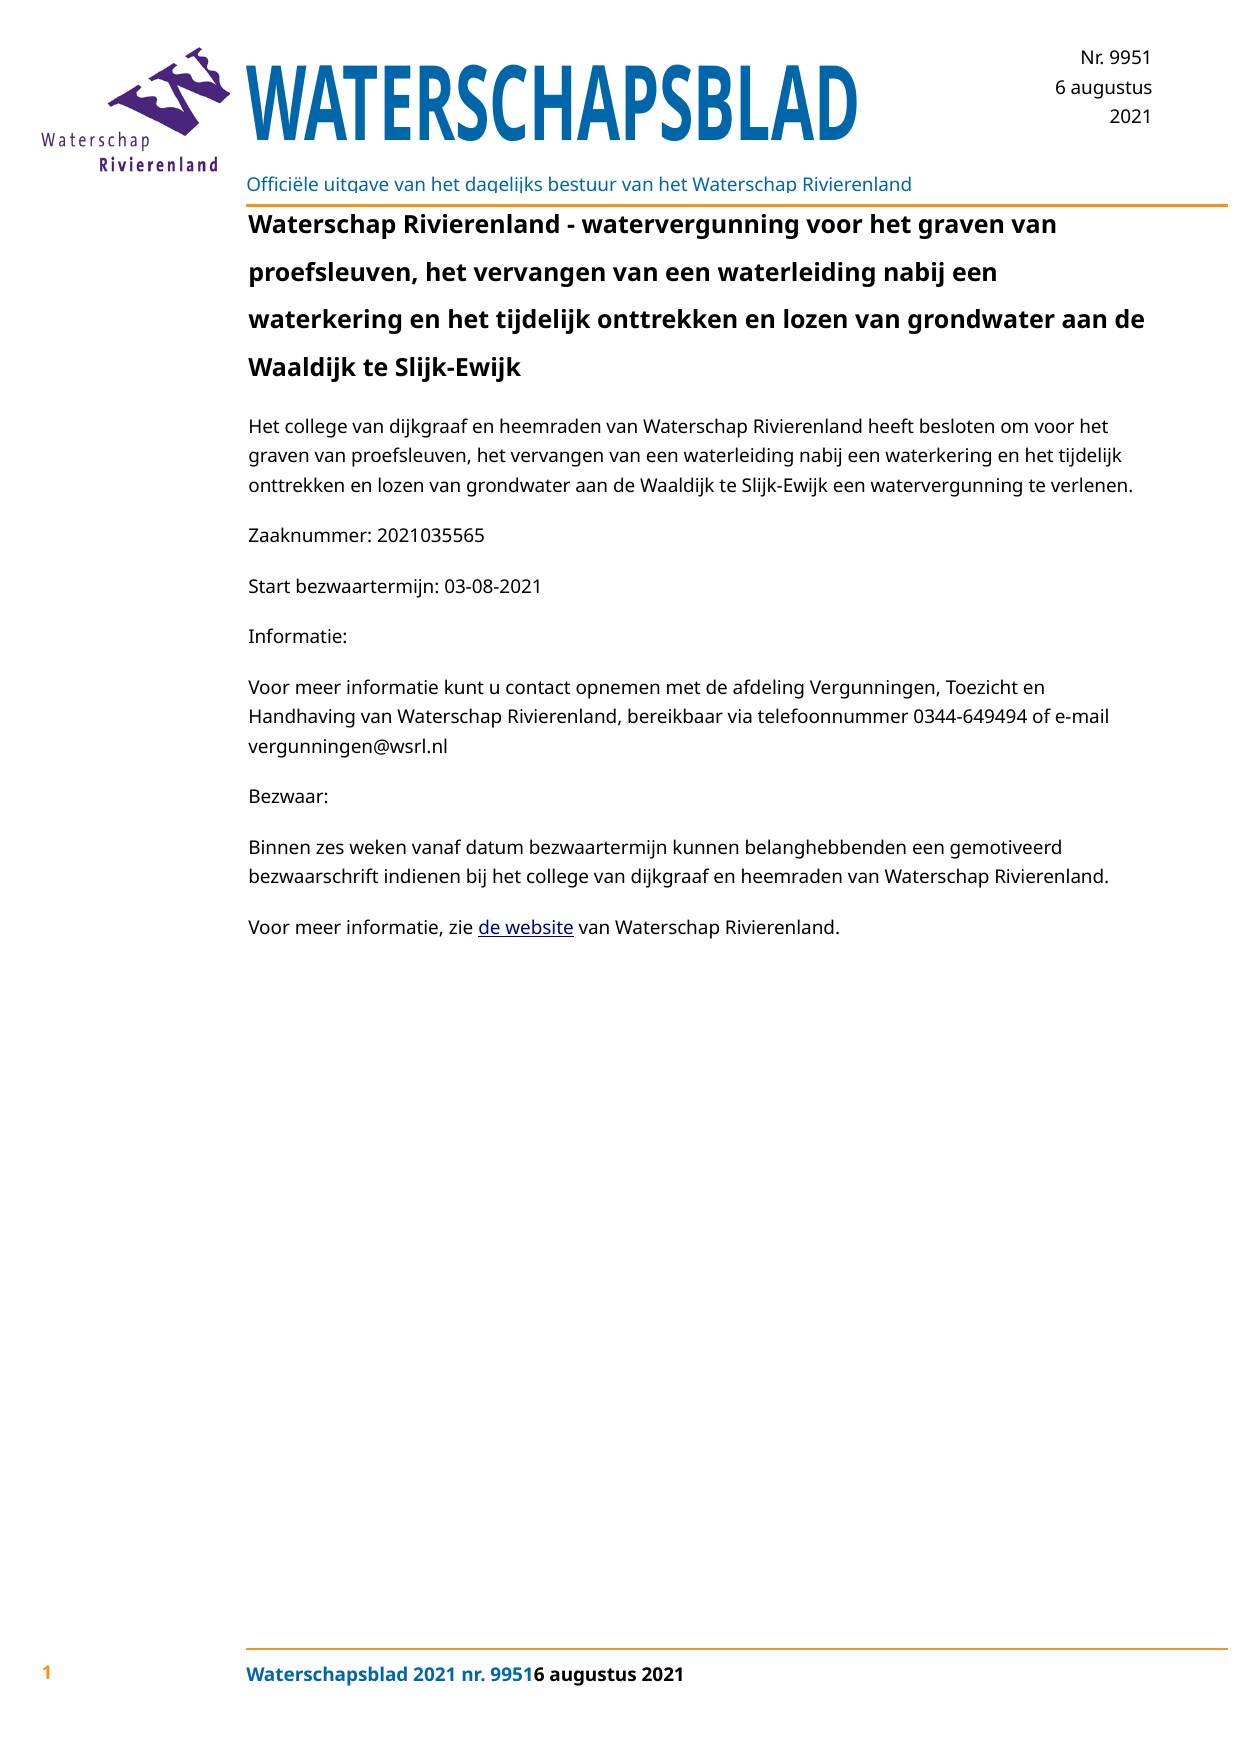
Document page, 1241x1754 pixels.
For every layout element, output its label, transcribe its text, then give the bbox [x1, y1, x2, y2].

text Waterschap Rivierenland - watervergunning voor het graven van proefsleuven, het vervangen van een waterleiding nabij een waterkering en het tijdelijk onttrekken en lozen van grondwater aan de Waaldijk te Slijk-Ewijk [248, 207, 1152, 384]
text Binnen zes weken vanaf datum bezwaartermijn kunnen belanghebbenden een gemotiveerd bezwaarschrift indienen bij het college van dijkgraaf en heemraden van Waterschap Rivierenland. [248, 834, 1152, 889]
text Bezwaar: [248, 783, 1152, 809]
text Zaaknummer: 2021035565 [248, 523, 1152, 548]
text Voor meer informatie, zie de website van Waterschap Rivierenland. [248, 914, 1152, 940]
picture [41, 47, 231, 172]
text Voor meer informatie kunt u contact opnemen met de afdeling Vergunningen, Toezicht en Handhaving van Waterschap Rivierenland, bereikbaar via telefoonnummer 0344-649494 of e-mail vergunningen@wsrl.nl [248, 674, 1152, 759]
text Start bezwaartermijn: 03-08-2021 [248, 573, 1152, 599]
text Het college van dijkgraaf en heemraden van Waterschap Rivierenland heeft besloten om voor het graven van proefsleuven, het vervangen van een waterleiding nabij een waterkering en het tijdelijk onttrekken en lozen van grondwater aan de Waaldijk te Slijk-Ewijk een watervergunning te verlenen. [248, 413, 1152, 498]
text Informatie: [248, 623, 1152, 649]
